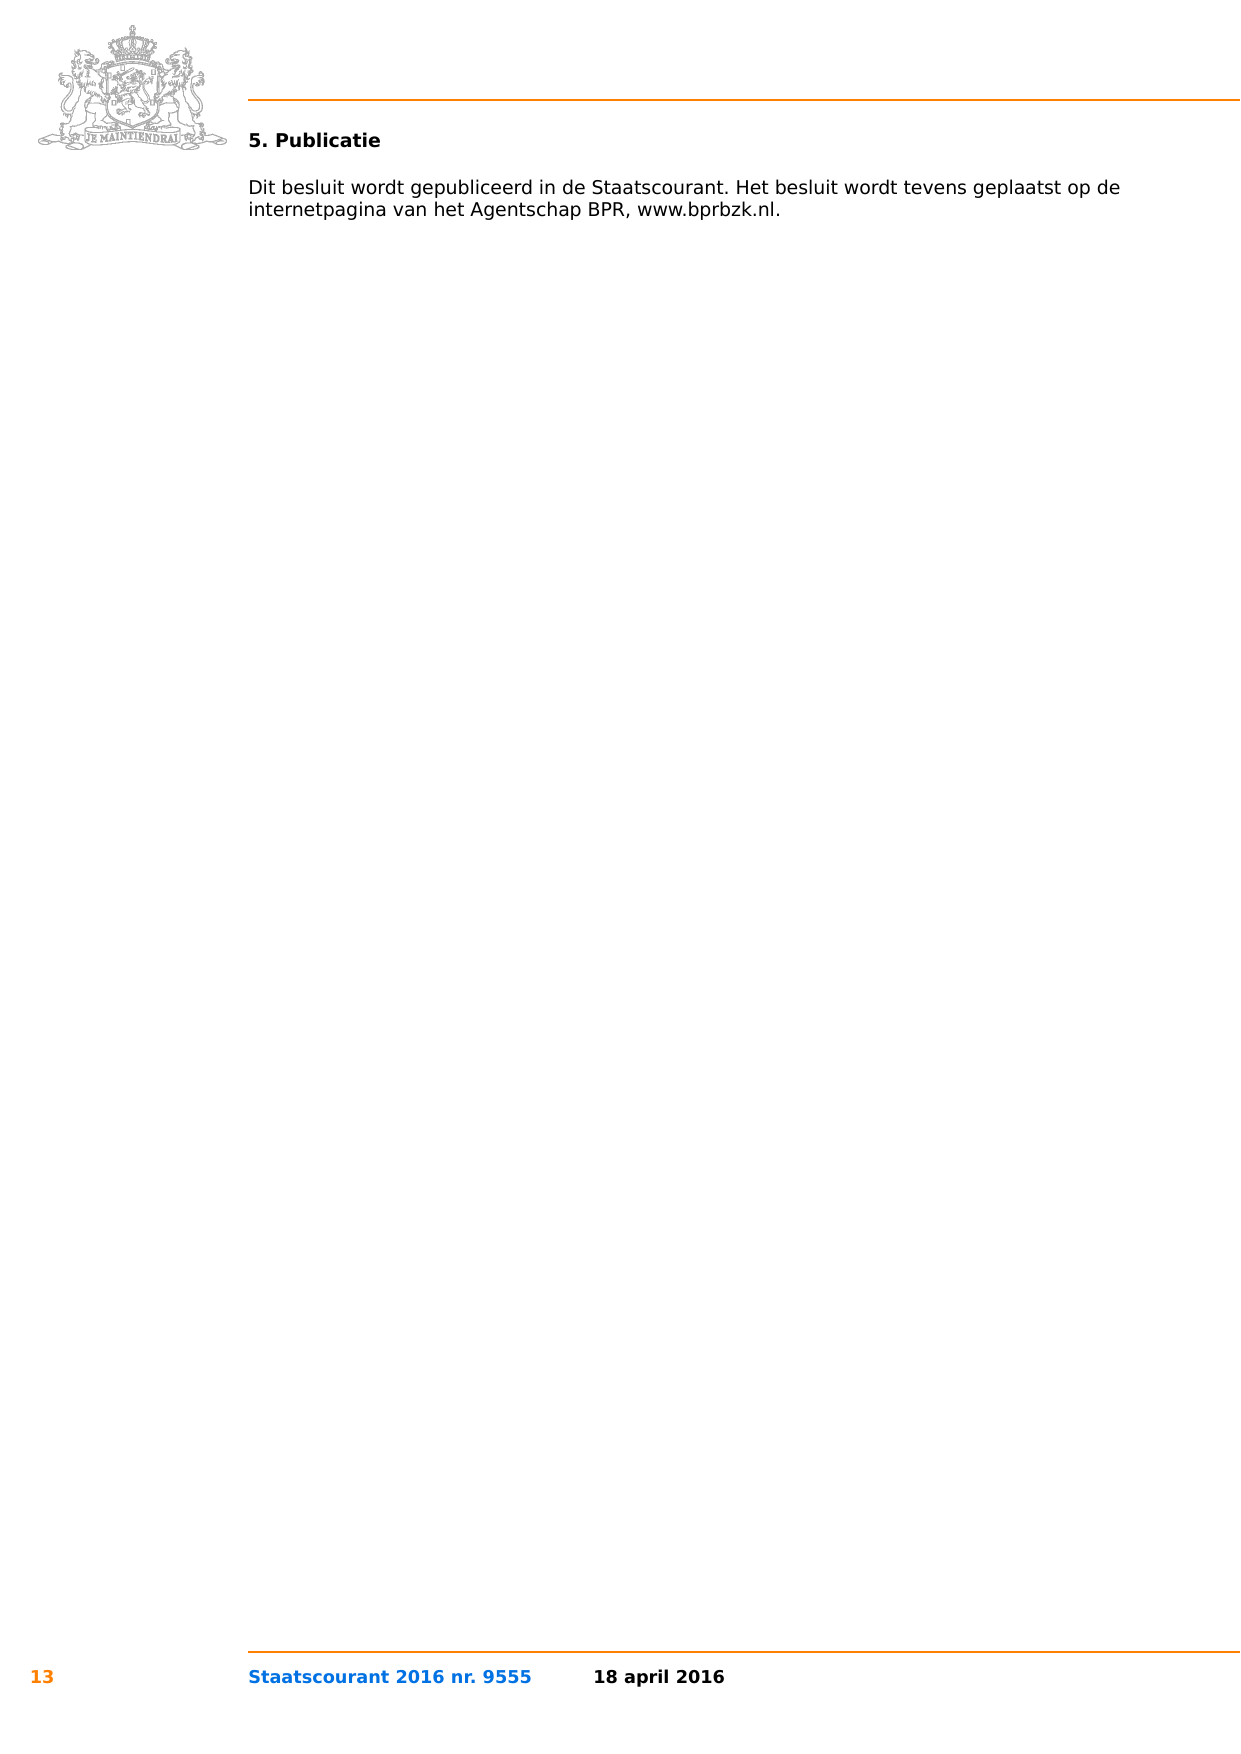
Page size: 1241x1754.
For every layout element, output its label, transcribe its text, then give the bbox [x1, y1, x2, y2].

subtitle 5. Publicatie [248, 130, 1163, 152]
picture [38, 25, 227, 150]
text Dit besluit wordt gepubliceerd in de Staatscourant. Het besluit wordt tevens geplaatst op de internetpagina van het Agentschap BPR, www.bprbzk.nl. [248, 177, 1163, 221]
